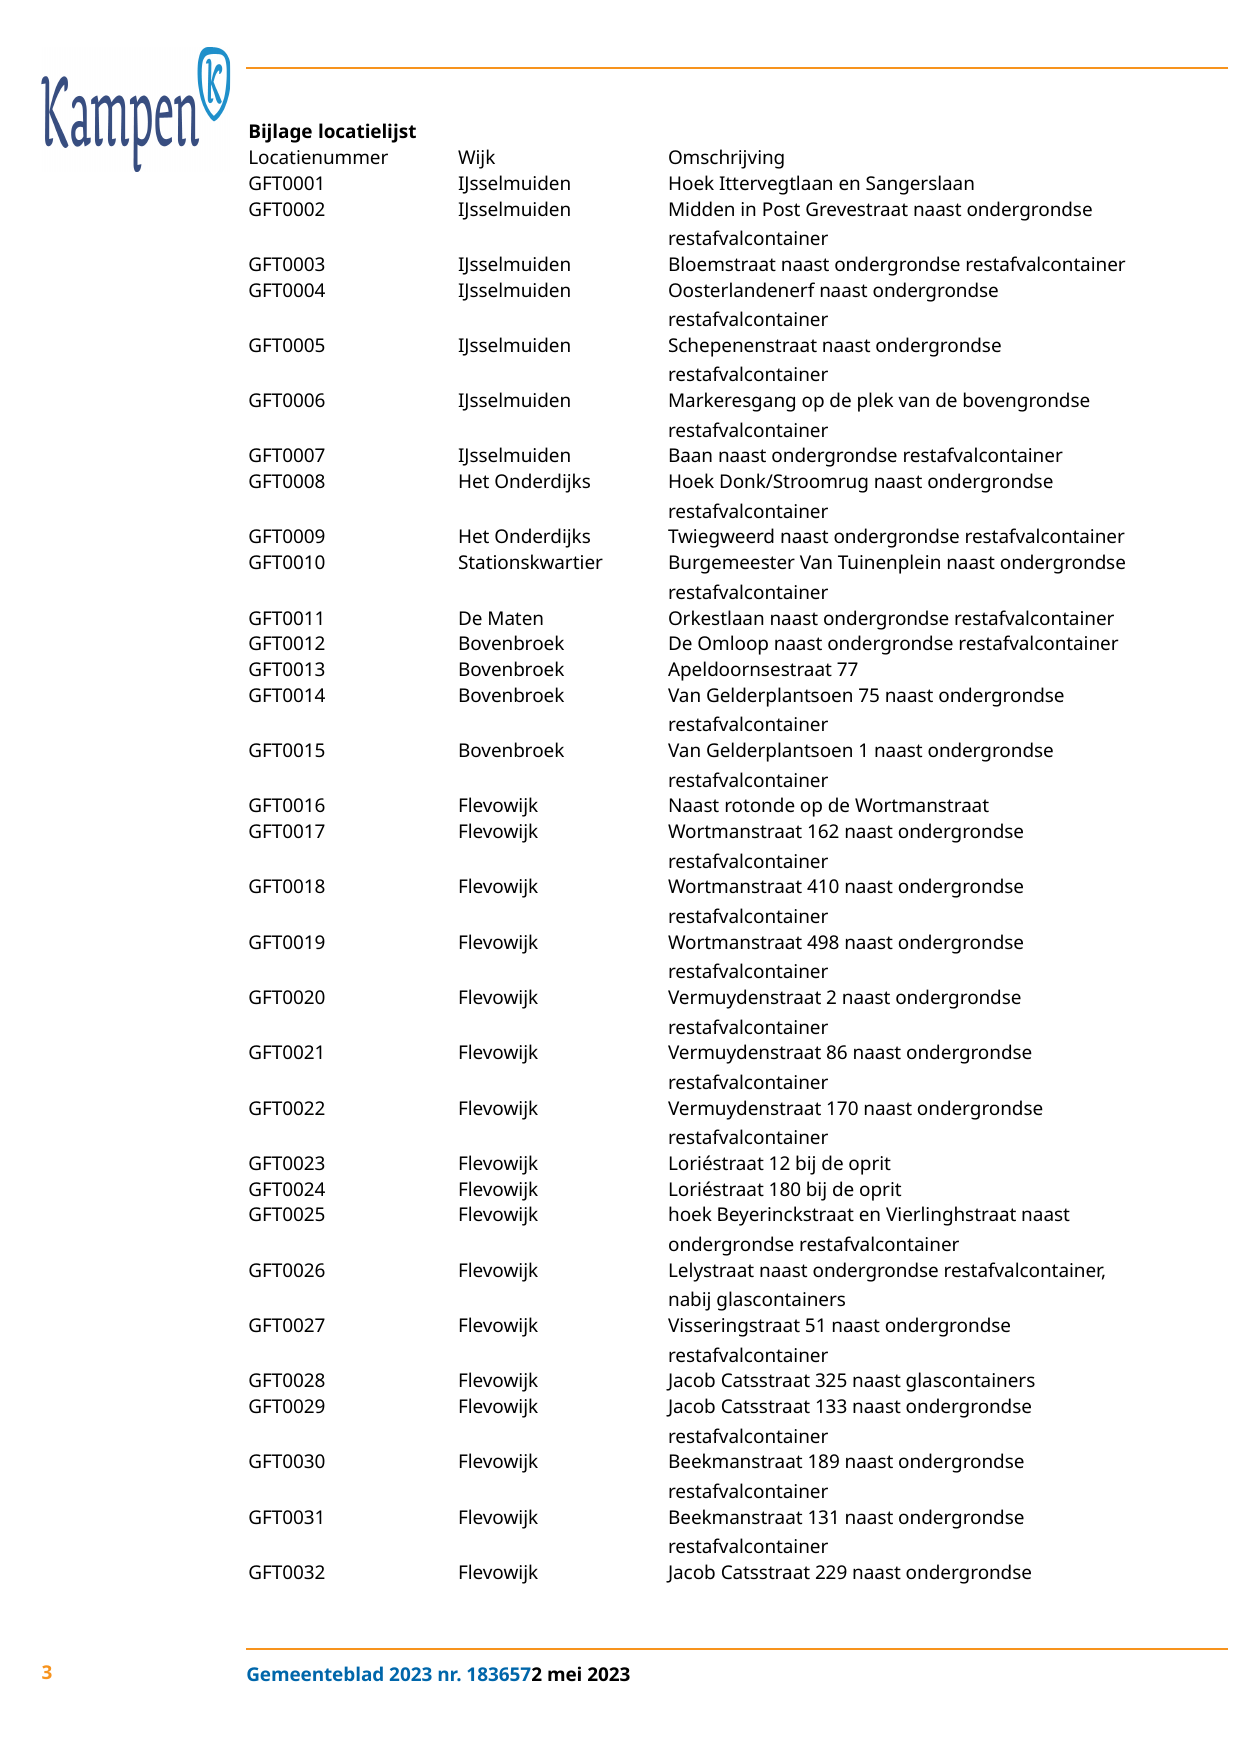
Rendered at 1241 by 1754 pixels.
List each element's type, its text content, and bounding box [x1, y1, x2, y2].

table_cell GFT0024 [248, 1176, 458, 1202]
table_cell Beekmanstraat 189 naast ondergrondse restafvalcontainer [668, 1449, 1152, 1504]
table_cell GFT0007 [248, 443, 458, 468]
table_cell GFT0021 [248, 1040, 458, 1095]
table_cell GFT0022 [248, 1095, 458, 1150]
table_cell GFT0025 [248, 1202, 458, 1257]
table_cell GFT0016 [248, 793, 458, 818]
table_cell GFT0018 [248, 874, 458, 929]
table_cell GFT0005 [248, 332, 458, 387]
table_cell Vermuydenstraat 2 naast ondergrondse restafvalcontainer [668, 984, 1152, 1039]
table_cell GFT0003 [248, 251, 458, 277]
table_cell Orkestlaan naast ondergrondse restafvalcontainer [668, 605, 1152, 631]
table_cell GFT0017 [248, 818, 458, 874]
table_cell Lelystraat naast ondergrondse restafvalcontainer, nabij glascontainers [668, 1257, 1152, 1312]
table_cell Hoek Donk/Stroomrug naast ondergrondse restafvalcontainer [668, 469, 1152, 524]
table_cell Wortmanstraat 162 naast ondergrondse restafvalcontainer [668, 818, 1152, 874]
table_cell Bovenbroek [458, 656, 668, 682]
table_cell Vermuydenstraat 170 naast ondergrondse restafvalcontainer [668, 1095, 1152, 1150]
table_cell Stationskwartier [458, 550, 668, 605]
table_header Wijk [458, 144, 668, 170]
table_cell Flevowijk [458, 1504, 668, 1559]
table_cell GFT0001 [248, 170, 458, 196]
table_cell Flevowijk [458, 984, 668, 1039]
table_cell Visseringstraat 51 naast ondergrondse restafvalcontainer [668, 1312, 1152, 1368]
table_cell Hoek Ittervegtlaan en Sangerslaan [668, 170, 1152, 196]
table_cell hoek Beyerinckstraat en Vierlinghstraat naast ondergrondse restafvalcontainer [668, 1202, 1152, 1257]
table_cell GFT0029 [248, 1393, 458, 1449]
table_cell Flevowijk [458, 818, 668, 874]
table_cell De Maten [458, 605, 668, 631]
table_cell GFT0023 [248, 1150, 458, 1176]
table_cell Flevowijk [458, 793, 668, 818]
table_cell IJsselmuiden [458, 277, 668, 332]
table_cell IJsselmuiden [458, 332, 668, 387]
table_cell Midden in Post Grevestraat naast ondergrondse restafvalcontainer [668, 196, 1152, 251]
table_cell Flevowijk [458, 1393, 668, 1449]
table_cell Beekmanstraat 131 naast ondergrondse restafvalcontainer [668, 1504, 1152, 1559]
table_cell Flevowijk [458, 1312, 668, 1368]
picture [41, 47, 231, 172]
table_cell Jacob Catsstraat 229 naast ondergrondse [668, 1559, 1152, 1585]
table_cell Flevowijk [458, 1040, 668, 1095]
table_cell GFT0012 [248, 631, 458, 656]
table_cell Flevowijk [458, 874, 668, 929]
table_header Omschrijving [668, 144, 1152, 170]
table_cell Flevowijk [458, 1368, 668, 1393]
table_cell Flevowijk [458, 1257, 668, 1312]
table_cell GFT0031 [248, 1504, 458, 1559]
table_cell Loriéstraat 12 bij de oprit [668, 1150, 1152, 1176]
table_cell GFT0027 [248, 1312, 458, 1368]
table_cell De Omloop naast ondergrondse restafvalcontainer [668, 631, 1152, 656]
table_cell Jacob Catsstraat 133 naast ondergrondse restafvalcontainer [668, 1393, 1152, 1449]
table_cell Bovenbroek [458, 737, 668, 793]
table_cell IJsselmuiden [458, 196, 668, 251]
table_cell GFT0026 [248, 1257, 458, 1312]
table_cell GFT0011 [248, 605, 458, 631]
table_cell Baan naast ondergrondse restafvalcontainer [668, 443, 1152, 468]
table_cell IJsselmuiden [458, 388, 668, 443]
table_cell Van Gelderplantsoen 75 naast ondergrondse restafvalcontainer [668, 682, 1152, 737]
table_cell Het Onderdijks [458, 469, 668, 524]
table_cell GFT0014 [248, 682, 458, 737]
table_cell Jacob Catsstraat 325 naast glascontainers [668, 1368, 1152, 1393]
table_cell GFT0004 [248, 277, 458, 332]
table_cell GFT0008 [248, 469, 458, 524]
table_cell Wortmanstraat 498 naast ondergrondse restafvalcontainer [668, 929, 1152, 984]
table_cell Bovenbroek [458, 682, 668, 737]
table_cell Schepenenstraat naast ondergrondse restafvalcontainer [668, 332, 1152, 387]
table_cell Bloemstraat naast ondergrondse restafvalcontainer [668, 251, 1152, 277]
text Bijlage locatielijst [248, 116, 1152, 144]
table_cell GFT0019 [248, 929, 458, 984]
table_cell GFT0028 [248, 1368, 458, 1393]
table_cell GFT0013 [248, 656, 458, 682]
table_cell Markeresgang op de plek van de bovengrondse restafvalcontainer [668, 388, 1152, 443]
table_cell GFT0010 [248, 550, 458, 605]
table_cell Burgemeester Van Tuinenplein naast ondergrondse restafvalcontainer [668, 550, 1152, 605]
table_cell GFT0032 [248, 1559, 458, 1585]
table_cell IJsselmuiden [458, 251, 668, 277]
table_cell Flevowijk [458, 1449, 668, 1504]
table_cell Bovenbroek [458, 631, 668, 656]
table_cell Vermuydenstraat 86 naast ondergrondse restafvalcontainer [668, 1040, 1152, 1095]
table_cell IJsselmuiden [458, 170, 668, 196]
table_cell Flevowijk [458, 929, 668, 984]
table_cell Oosterlandenerf naast ondergrondse restafvalcontainer [668, 277, 1152, 332]
table_cell Flevowijk [458, 1202, 668, 1257]
table_header Locatienummer [248, 144, 458, 170]
table_cell GFT0020 [248, 984, 458, 1039]
table_cell Het Onderdijks [458, 524, 668, 549]
table_cell GFT0030 [248, 1449, 458, 1504]
table_cell Flevowijk [458, 1095, 668, 1150]
table_cell GFT0002 [248, 196, 458, 251]
table_cell Wortmanstraat 410 naast ondergrondse restafvalcontainer [668, 874, 1152, 929]
table_cell Twiegweerd naast ondergrondse restafvalcontainer [668, 524, 1152, 549]
table_cell GFT0006 [248, 388, 458, 443]
table_cell Apeldoornsestraat 77 [668, 656, 1152, 682]
table_cell GFT0015 [248, 737, 458, 793]
table_cell Flevowijk [458, 1176, 668, 1202]
table_cell Van Gelderplantsoen 1 naast ondergrondse restafvalcontainer [668, 737, 1152, 793]
table_cell IJsselmuiden [458, 443, 668, 468]
table_cell GFT0009 [248, 524, 458, 549]
table_cell Flevowijk [458, 1559, 668, 1585]
table_cell Naast rotonde op de Wortmanstraat [668, 793, 1152, 818]
table_cell Flevowijk [458, 1150, 668, 1176]
table_cell Loriéstraat 180 bij de oprit [668, 1176, 1152, 1202]
